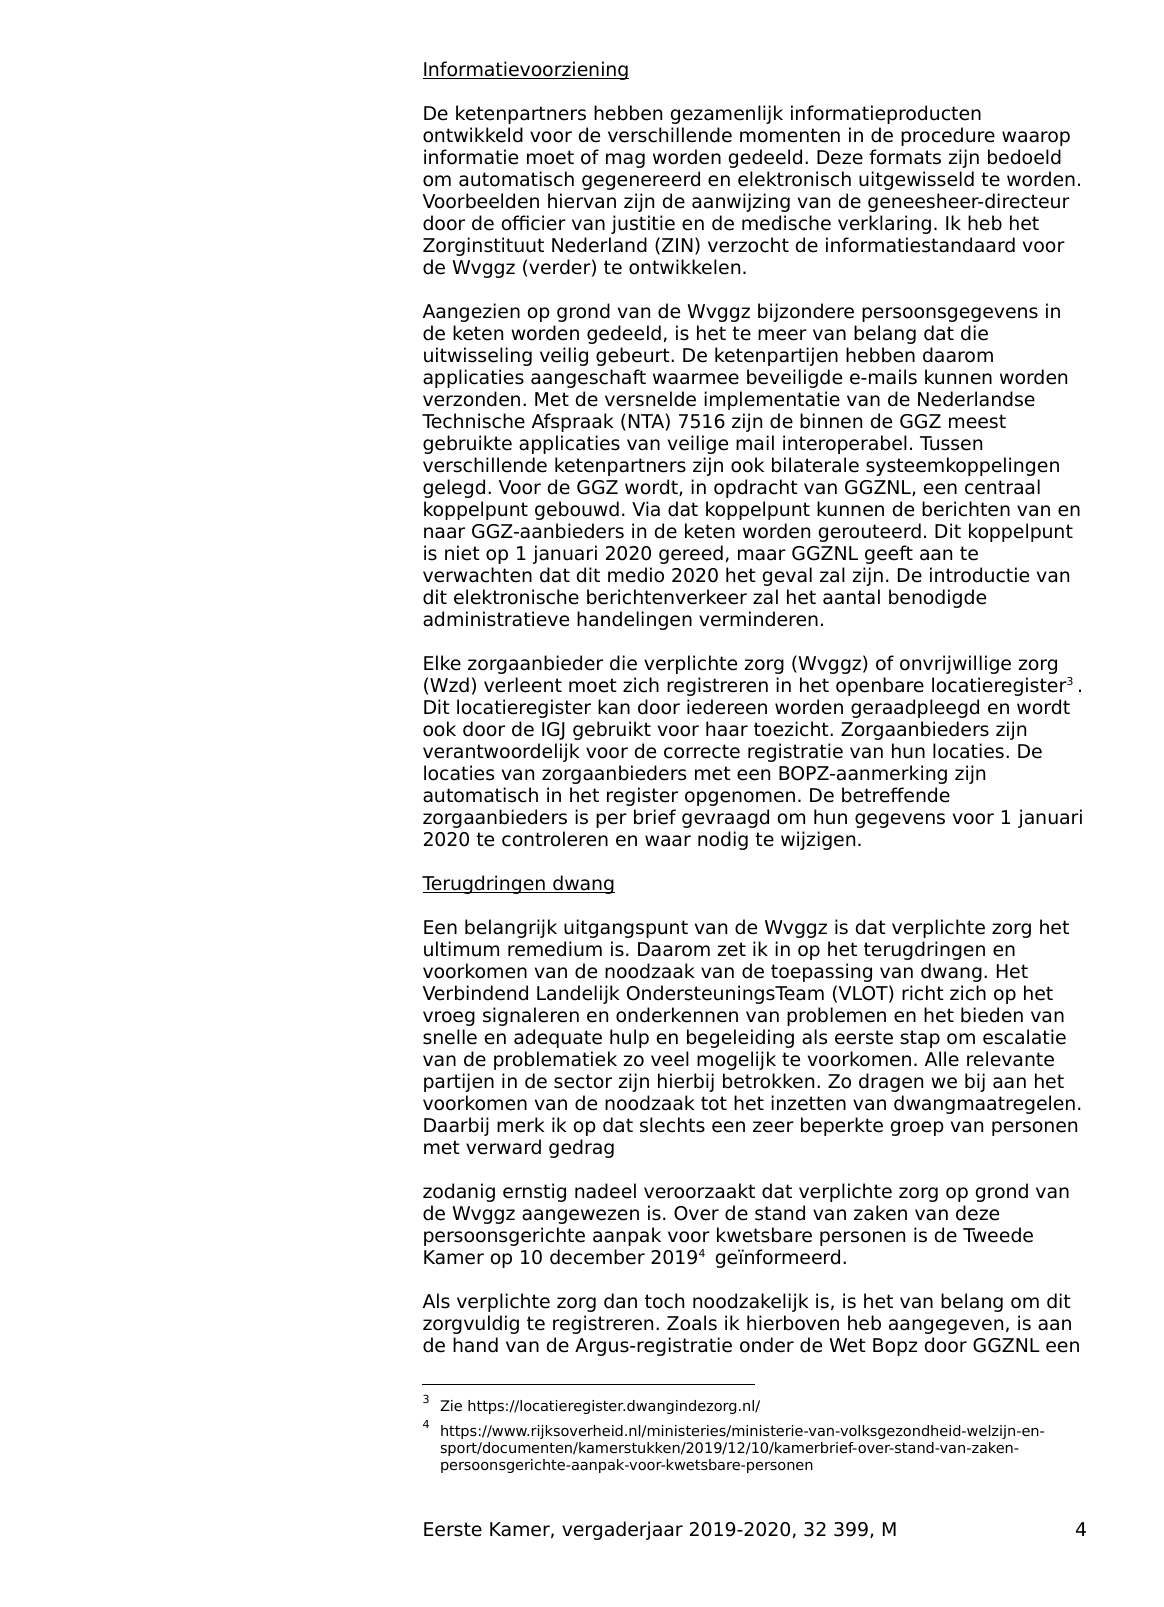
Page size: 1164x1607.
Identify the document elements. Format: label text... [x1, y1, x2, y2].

text Een belangrijk uitgangspunt van de Wvggz is dat verplichte zorg het ultimum remedium is. Daarom zet ik in op het terugdringen en voorkomen van de noodzaak van de toepassing van dwang. Het Verbindend Landelijk OndersteuningsTeam (VLOT) richt zich op het vroeg signaleren en onderkennen van problemen en het bieden van snelle en adequate hulp en begeleiding als eerste stap om escalatie van de problematiek zo veel mogelijk te voorkomen. Alle relevante partijen in de sector zijn hierbij betrokken. Zo dragen we bij aan het voorkomen van de noodzaak tot het inzetten van dwangmaatregelen. Daarbij merk ik op dat slechts een zeer beperkte groep van personen met verward gedrag [422, 917, 1087, 1159]
text Elke zorgaanbieder die verplichte zorg (Wvggz) of onvrijwillige zorg (Wzd) verleent moet zich registreren in het openbare locatieregister. Dit locatieregister kan door iedereen worden geraadpleegd en wordt ook door de IGJ gebruikt voor haar toezicht. Zorgaanbieders zijn verantwoordelijk voor de correcte registratie van hun locaties. De locaties van zorgaanbieders met een BOPZ-aanmerking zijn automatisch in het register opgenomen. De betreffende zorgaanbieders is per brief gevraagd om hun gegevens voor 1 januari 2020 te controleren en waar nodig te wijzigen. [422, 653, 1087, 851]
text Als verplichte zorg dan toch noodzakelijk is, is het van belang om dit zorgvuldig te registreren. Zoals ik hierboven heb aangegeven, is aan de hand van de Argus-registratie onder de Wet Bopz door GGZNL een [422, 1291, 1087, 1357]
text Aangezien op grond van de Wvggz bijzondere persoonsgegevens in de keten worden gedeeld, is het te meer van belang dat die uitwisseling veilig gebeurt. De ketenpartijen hebben daarom applicaties aangeschaft waarmee beveiligde e-mails kunnen worden verzonden. Met de versnelde implementatie van de Nederlandse Technische Afspraak (NTA) 7516 zijn de binnen de GGZ meest gebruikte applicaties van veilige mail interoperabel. Tussen verschillende ketenpartners zijn ook bilaterale systeemkoppelingen gelegd. Voor de GGZ wordt, in opdracht van GGZNL, een centraal koppelpunt gebouwd. Via dat koppelpunt kunnen de berichten van en naar GGZ-aanbieders in de keten worden gerouteerd. Dit koppelpunt is niet op 1 januari 2020 gereed, maar GGZNL geeft aan te verwachten dat dit medio 2020 het geval zal zijn. De introductie van dit elektronische berichtenverkeer zal het aantal benodigde administratieve handelingen verminderen. [422, 301, 1087, 631]
text De ketenpartners hebben gezamenlijk informatieproducten ontwikkeld voor de verschillende momenten in de procedure waarop informatie moet of mag worden gedeeld. Deze formats zijn bedoeld om automatisch gegenereerd en elektronisch uitgewisseld te worden. Voorbeelden hiervan zijn de aanwijzing van de geneesheer-directeur door de officier van justitie en de medische verklaring. Ik heb het Zorginstituut Nederland (ZIN) verzocht de informatiestandaard voor de Wvggz (verder) te ontwikkelen. [422, 103, 1087, 279]
text https://www.rijksoverheid.nl/ministeries/ministerie-van-volksgezondheid-welzijn-en-sport/documenten/kamerstukken/2019/12/10/kamerbrief-over-stand-van-zaken-persoonsgerichte-aanpak-voor-kwetsbare-personen [422, 1418, 1087, 1474]
text Zie https://locatieregister.dwangindezorg.nl/ [422, 1393, 1087, 1416]
subtitle Informatievoorziening [422, 59, 1087, 81]
text zodanig ernstig nadeel veroorzaakt dat verplichte zorg op grond van de Wvggz aangewezen is. Over de stand van zaken van deze persoonsgerichte aanpak voor kwetsbare personen is de Tweede Kamer op 10 december 2019 geïnformeerd. [422, 1181, 1087, 1269]
subtitle Terugdringen dwang [422, 873, 1087, 895]
